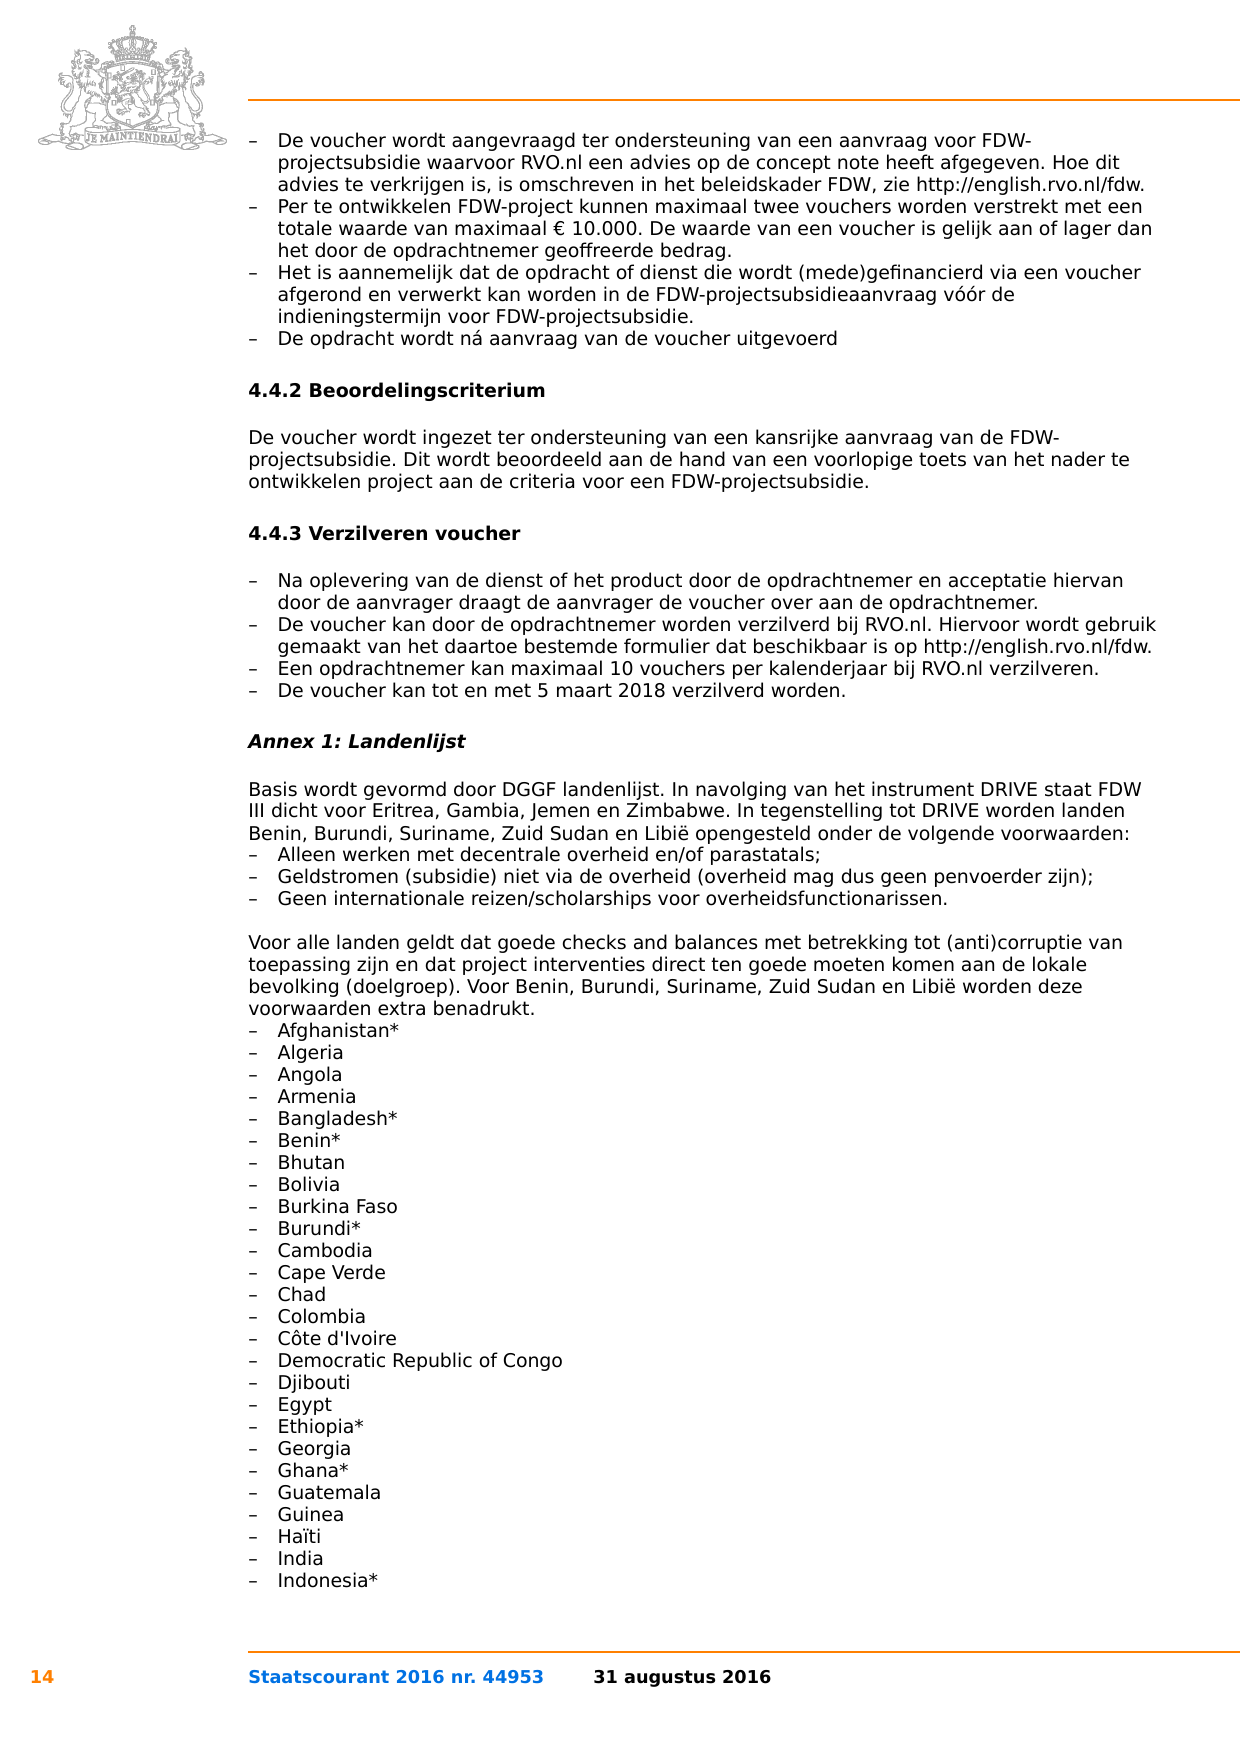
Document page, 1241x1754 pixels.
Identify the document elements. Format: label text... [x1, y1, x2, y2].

text Basis wordt gevormd door DGGF landenlijst. In navolging van het instrument DRIVE staat FDW III dicht voor Eritrea, Gambia, Jemen en Zimbabwe. In tegenstelling tot DRIVE worden landen Benin, Burundi, Suriname, Zuid Sudan en Libië opengesteld onder de volgende voorwaarden: [248, 778, 1163, 844]
text – India [248, 1548, 1163, 1569]
text – Haïti [248, 1526, 1163, 1548]
subtitle Annex 1: Landenlijst [248, 731, 1163, 753]
subtitle 4.4.3 Verzilveren voucher [248, 523, 1163, 544]
text – Angola [248, 1064, 1163, 1086]
text Voor alle landen geldt dat goede checks and balances met betrekking tot (anti)corruptie van toepassing zijn en dat project interventies direct ten goede moeten komen aan de lokale bevolking (doelgroep). Voor Benin, Burundi, Suriname, Zuid Sudan en Libië worden deze voorwaarden extra benadrukt. [248, 932, 1163, 1020]
text – Burkina Faso [248, 1196, 1163, 1218]
text – Armenia [248, 1086, 1163, 1108]
text – Algeria [248, 1042, 1163, 1064]
text – De opdracht wordt ná aanvraag van de voucher uitgevoerd [248, 328, 1163, 350]
text – Colombia [248, 1306, 1163, 1328]
text – Côte d'Ivoire [248, 1328, 1163, 1350]
text – De voucher wordt aangevraagd ter ondersteuning van een aanvraag voor FDW-projectsubsidie waarvoor RVO.nl een advies op de concept note heeft afgegeven. Hoe dit advies te verkrijgen is, is omschreven in het beleidskader FDW, zie http://english.rvo.nl/fdw. [248, 130, 1163, 196]
text – De voucher kan tot en met 5 maart 2018 verzilverd worden. [248, 679, 1163, 701]
text – Geldstromen (subsidie) niet via de overheid (overheid mag dus geen penvoerder zijn); [248, 866, 1163, 888]
text – Democratic Republic of Congo [248, 1350, 1163, 1372]
text – Chad [248, 1284, 1163, 1306]
text – Alleen werken met decentrale overheid en/of parastatals; [248, 844, 1163, 866]
text – Guinea [248, 1504, 1163, 1526]
text – Burundi* [248, 1218, 1163, 1240]
text – De voucher kan door de opdrachtnemer worden verzilverd bij RVO.nl. Hiervoor wordt gebruik gemaakt van het daartoe bestemde formulier dat beschikbaar is op http://english.rvo.nl/fdw. [248, 613, 1163, 657]
text – Een opdrachtnemer kan maximaal 10 vouchers per kalenderjaar bij RVO.nl verzilveren. [248, 657, 1163, 679]
text – Ethiopia* [248, 1416, 1163, 1438]
text – Benin* [248, 1130, 1163, 1152]
text – Djibouti [248, 1372, 1163, 1394]
text – Geen internationale reizen/scholarships voor overheidsfunctionarissen. [248, 888, 1163, 910]
text – Per te ontwikkelen FDW-project kunnen maximaal twee vouchers worden verstrekt met een totale waarde van maximaal € 10.000. De waarde van een voucher is gelijk aan of lager dan het door de opdrachtnemer geoffreerde bedrag. [248, 196, 1163, 262]
text – Cape Verde [248, 1262, 1163, 1284]
subtitle 4.4.2 Beoordelingscriterium [248, 380, 1163, 402]
text – Het is aannemelijk dat de opdracht of dienst die wordt (mede)gefinancierd via een voucher afgerond en verwerkt kan worden in de FDW-projectsubsidieaanvraag vóór de indieningstermijn voor FDW-projectsubsidie. [248, 262, 1163, 328]
text – Georgia [248, 1438, 1163, 1460]
text – Egypt [248, 1394, 1163, 1416]
text – Indonesia* [248, 1569, 1163, 1592]
text – Na oplevering van de dienst of het product door de opdrachtnemer en acceptatie hiervan door de aanvrager draagt de aanvrager de voucher over aan de opdrachtnemer. [248, 569, 1163, 613]
text – Guatemala [248, 1482, 1163, 1504]
text – Bangladesh* [248, 1108, 1163, 1130]
text – Ghana* [248, 1460, 1163, 1482]
text De voucher wordt ingezet ter ondersteuning van een kansrijke aanvraag van de FDW-projectsubsidie. Dit wordt beoordeeld aan de hand van een voorlopige toets van het nader te ontwikkelen project aan de criteria voor een FDW-projectsubsidie. [248, 427, 1163, 493]
text – Afghanistan* [248, 1020, 1163, 1042]
text – Bhutan [248, 1152, 1163, 1174]
picture [38, 25, 227, 150]
text – Cambodia [248, 1240, 1163, 1262]
text – Bolivia [248, 1174, 1163, 1196]
